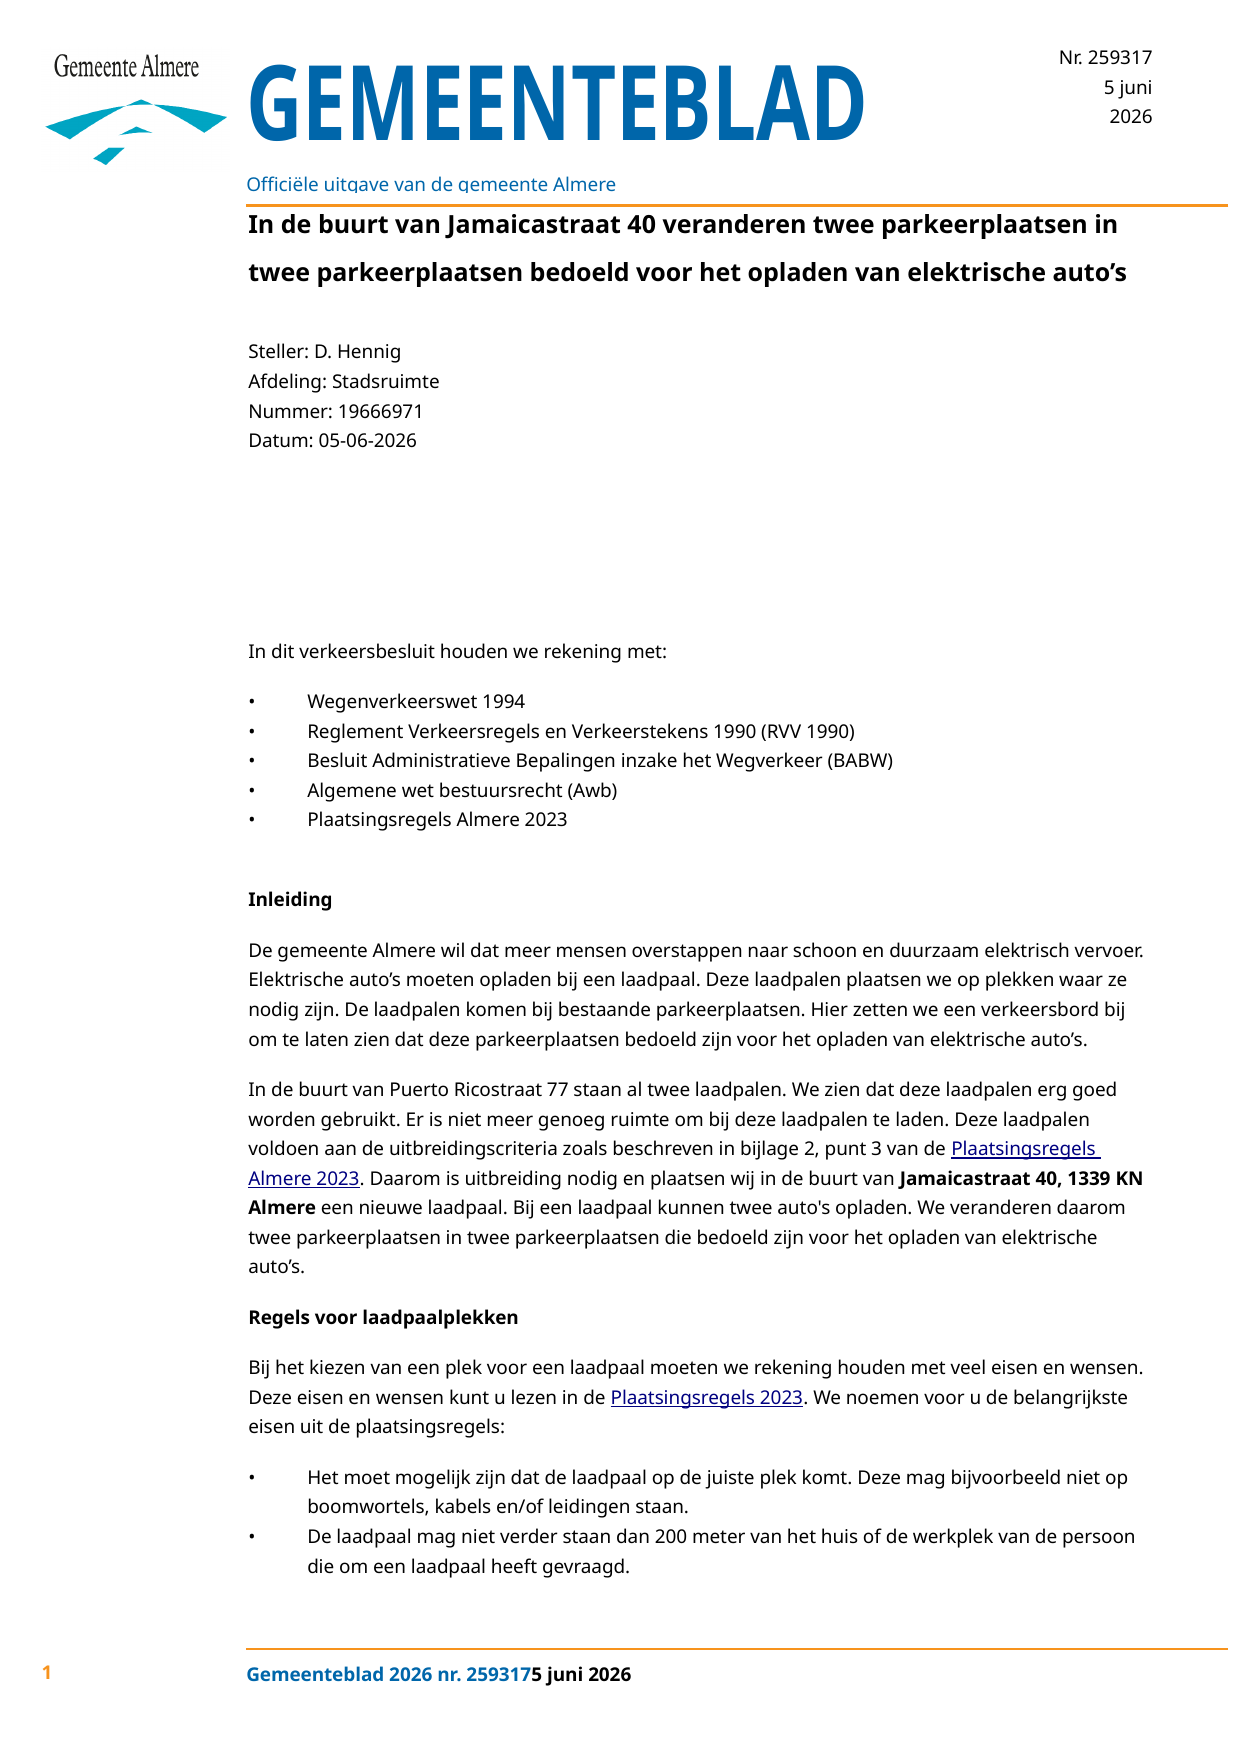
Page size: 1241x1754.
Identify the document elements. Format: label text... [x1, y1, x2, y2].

text Afdeling: Stadsruimte [248, 368, 1152, 394]
list De laadpaal mag niet verder staan dan 200 meter van het huis of de werkplek van de persoon die om een laadpaal heeft gevraagd. [248, 1523, 1152, 1578]
list Algemene wet bestuursrecht (Awb) [248, 777, 1152, 803]
text De gemeente Almere wil dat meer mensen overstappen naar schoon en duurzaam elektrisch vervoer. Elektrische auto’s moeten opladen bij een laadpaal. Deze laadpalen plaatsen we op plekken waar ze nodig zijn. De laadpalen komen bij bestaande parkeerplaatsen. Hier zetten we een verkeersbord bij om te laten zien dat deze parkeerplaatsen bedoeld zijn voor het opladen van elektrische auto’s. [248, 937, 1152, 1051]
text In de buurt van Puerto Ricostraat 77 staan al twee laadpalen. We zien dat deze laadpalen erg goed worden gebruikt. Er is niet meer genoeg ruimte om bij deze laadpalen te laden. Deze laadpalen voldoen aan de uitbreidingscriteria zoals beschreven in bijlage 2, punt 3 van de Plaatsingsregels Almere 2023. Daarom is uitbreiding nodig en plaatsen wij in de buurt van Jamaicastraat 40, 1339 KN Almere een nieuwe laadpaal. Bij een laadpaal kunnen twee auto's opladen. We veranderen daarom twee parkeerplaatsen in twee parkeerplaatsen die bedoeld zijn voor het opladen van elektrische auto’s. [248, 1076, 1152, 1279]
text In de buurt van Jamaicastraat 40 veranderen twee parkeerplaatsen in twee parkeerplaatsen bedoeld voor het opladen van elektrische auto’s [248, 207, 1152, 288]
text In dit verkeersbesluit houden we rekening met: [248, 638, 1152, 663]
list Reglement Verkeersregels en Verkeerstekens 1990 (RVV 1990) [248, 718, 1152, 743]
picture [41, 47, 231, 172]
text Regels voor laadpaalplekken [248, 1304, 1152, 1330]
list Wegenverkeerswet 1994 [248, 688, 1152, 714]
text Bij het kiezen van een plek voor een laadpaal moeten we rekening houden met veel eisen en wensen. Deze eisen en wensen kunt u lezen in de Plaatsingsregels 2023. We noemen voor u de belangrijkste eisen uit de plaatsingsregels: [248, 1354, 1152, 1439]
list Plaatsingsregels Almere 2023 [248, 807, 1152, 832]
text Steller: D. Hennig [248, 339, 1152, 364]
text Datum: 05-06-2026 [248, 427, 1152, 453]
text Nummer: 19666971 [248, 398, 1152, 423]
list Besluit Administratieve Bepalingen inzake het Wegverkeer (BABW) [248, 747, 1152, 773]
list Het moet mogelijk zijn dat de laadpaal op de juiste plek komt. Deze mag bijvoorbeeld niet op boomwortels, kabels en/of leidingen staan. [248, 1464, 1152, 1519]
text Inleiding [248, 887, 1152, 912]
